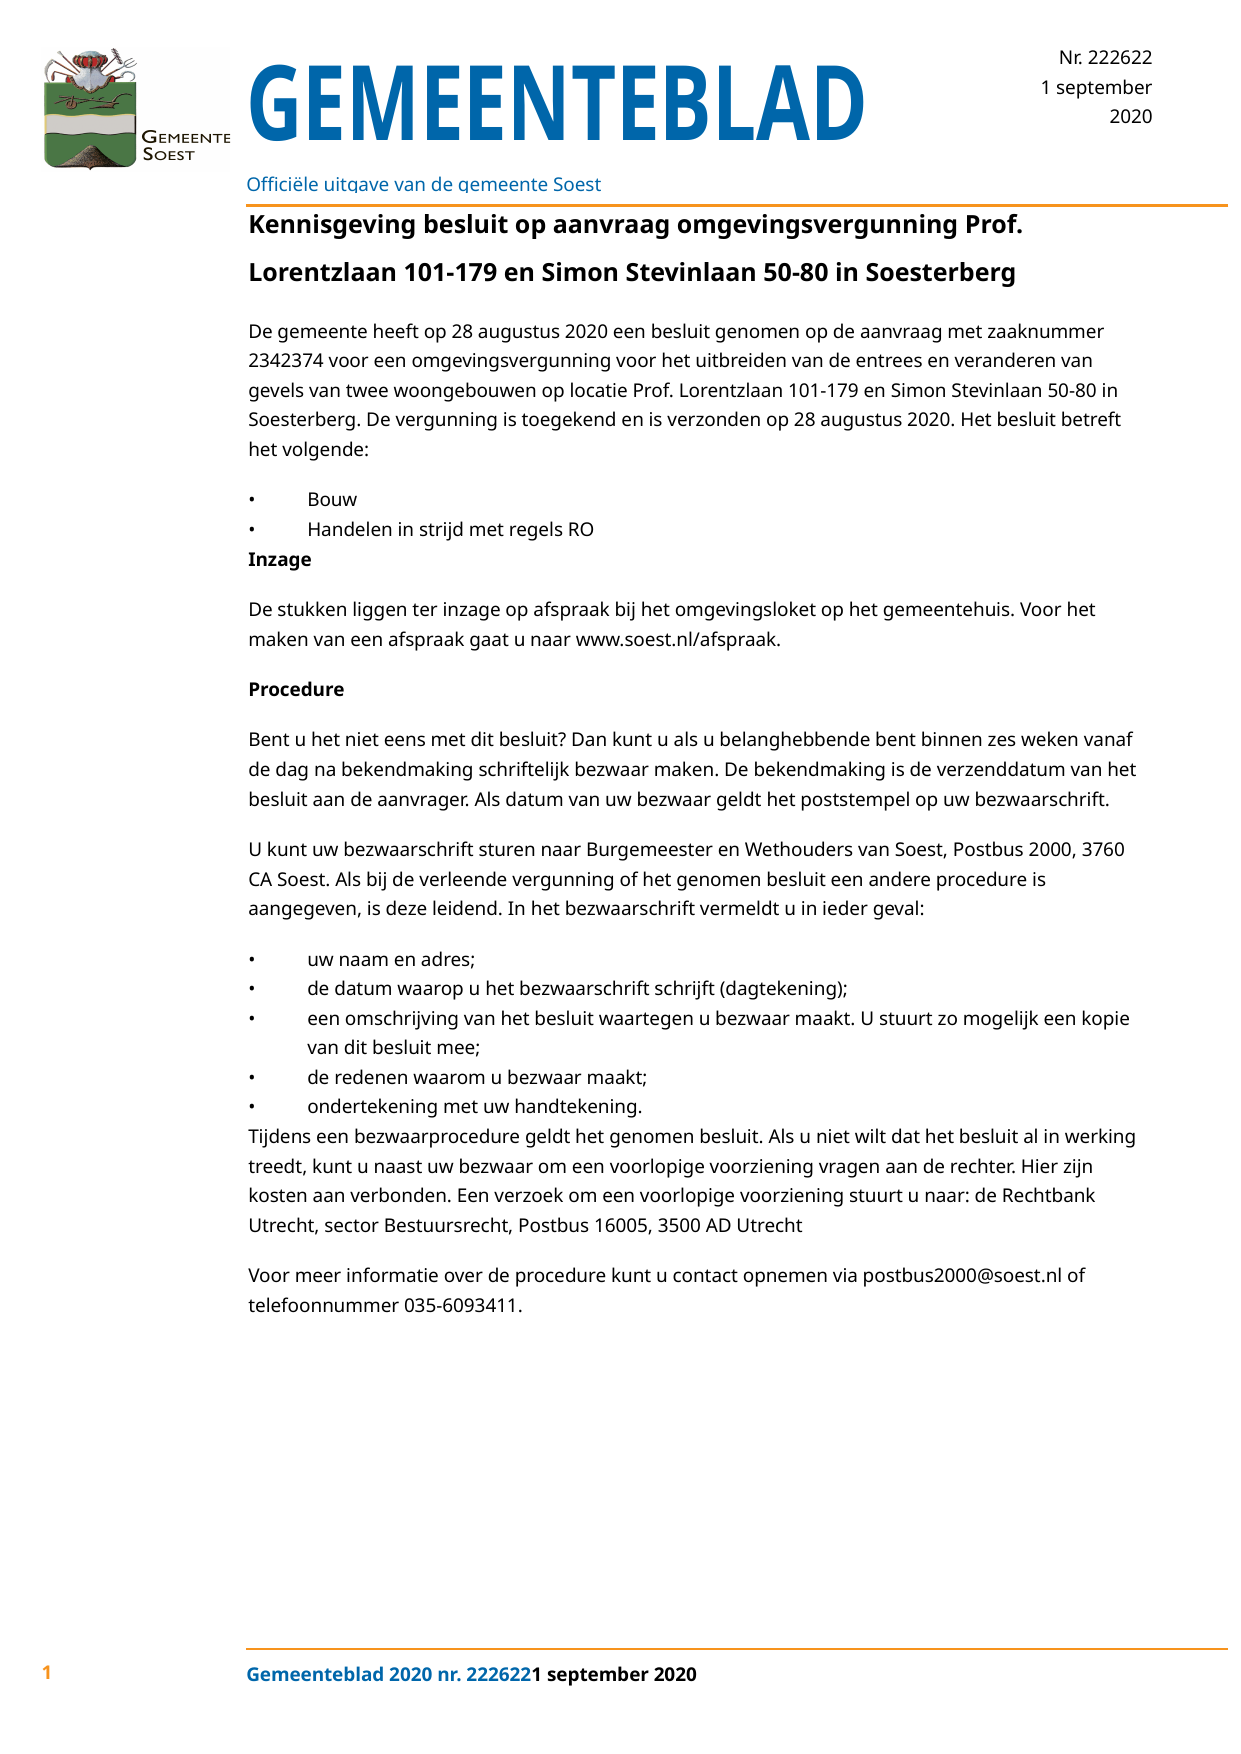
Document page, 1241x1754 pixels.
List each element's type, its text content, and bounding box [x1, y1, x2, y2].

text Bent u het niet eens met dit besluit? Dan kunt u als u belanghebbende bent binnen zes weken vanaf de dag na bekendmaking schriftelijk bezwaar maken. De bekendmaking is de verzenddatum van het besluit aan de aanvrager. Als datum van uw bezwaar geldt het poststempel op uw bezwaarschrift. [248, 727, 1152, 812]
text U kunt uw bezwaarschrift sturen naar Burgemeester en Wethouders van Soest, Postbus 2000, 3760 CA Soest. Als bij de verleende vergunning of het genomen besluit een andere procedure is aangegeven, is deze leidend. In het bezwaarschrift vermeldt u in ieder geval: [248, 836, 1152, 921]
text Procedure [248, 676, 1152, 702]
list Handelen in strijd met regels RO [248, 516, 1152, 542]
text De gemeente heeft op 28 augustus 2020 een besluit genomen op de aanvraag met zaaknummer 2342374 voor een omgevingsvergunning voor het uitbreiden van de entrees en veranderen van gevels van twee woongebouwen op locatie Prof. Lorentzlaan 101-179 en Simon Stevinlaan 50-80 in Soesterberg. De vergunning is toegekend en is verzonden op 28 augustus 2020. Het besluit betreft het volgende: [248, 318, 1152, 462]
list Bouw [248, 487, 1152, 512]
list de datum waarop u het bezwaarschrift schrijft (dagtekening); [248, 975, 1152, 1001]
text Tijdens een bezwaarprocedure geldt het genomen besluit. Als u niet wilt dat het besluit al in werking treedt, kunt u naast uw bezwaar om een voorlopige voorziening vragen aan de rechter. Hier zijn kosten aan verbonden. Een verzoek om een voorlopige voorziening stuurt u naar: de Rechtbank Utrecht, sector Bestuursrecht, Postbus 16005, 3500 AD Utrecht [248, 1123, 1152, 1238]
list de redenen waarom u bezwaar maakt; [248, 1064, 1152, 1090]
text Voor meer informatie over de procedure kunt u contact opnemen via postbus2000@soest.nl of telefoonnummer 035-6093411. [248, 1262, 1152, 1318]
list een omschrijving van het besluit waartegen u bezwaar maakt. U stuurt zo mogelijk een kopie van dit besluit mee; [248, 1005, 1152, 1060]
list uw naam en adres; [248, 946, 1152, 972]
picture [41, 47, 231, 172]
text De stukken liggen ter inzage op afspraak bij het omgevingsloket op het gemeentehuis. Voor het maken van een afspraak gaat u naar www.soest.nl/afspraak. [248, 596, 1152, 652]
text Kennisgeving besluit op aanvraag omgevingsvergunning Prof. Lorentzlaan 101-179 en Simon Stevinlaan 50-80 in Soesterberg [248, 207, 1152, 288]
text Inzage [248, 546, 1152, 572]
list ondertekening met uw handtekening. [248, 1094, 1152, 1119]
